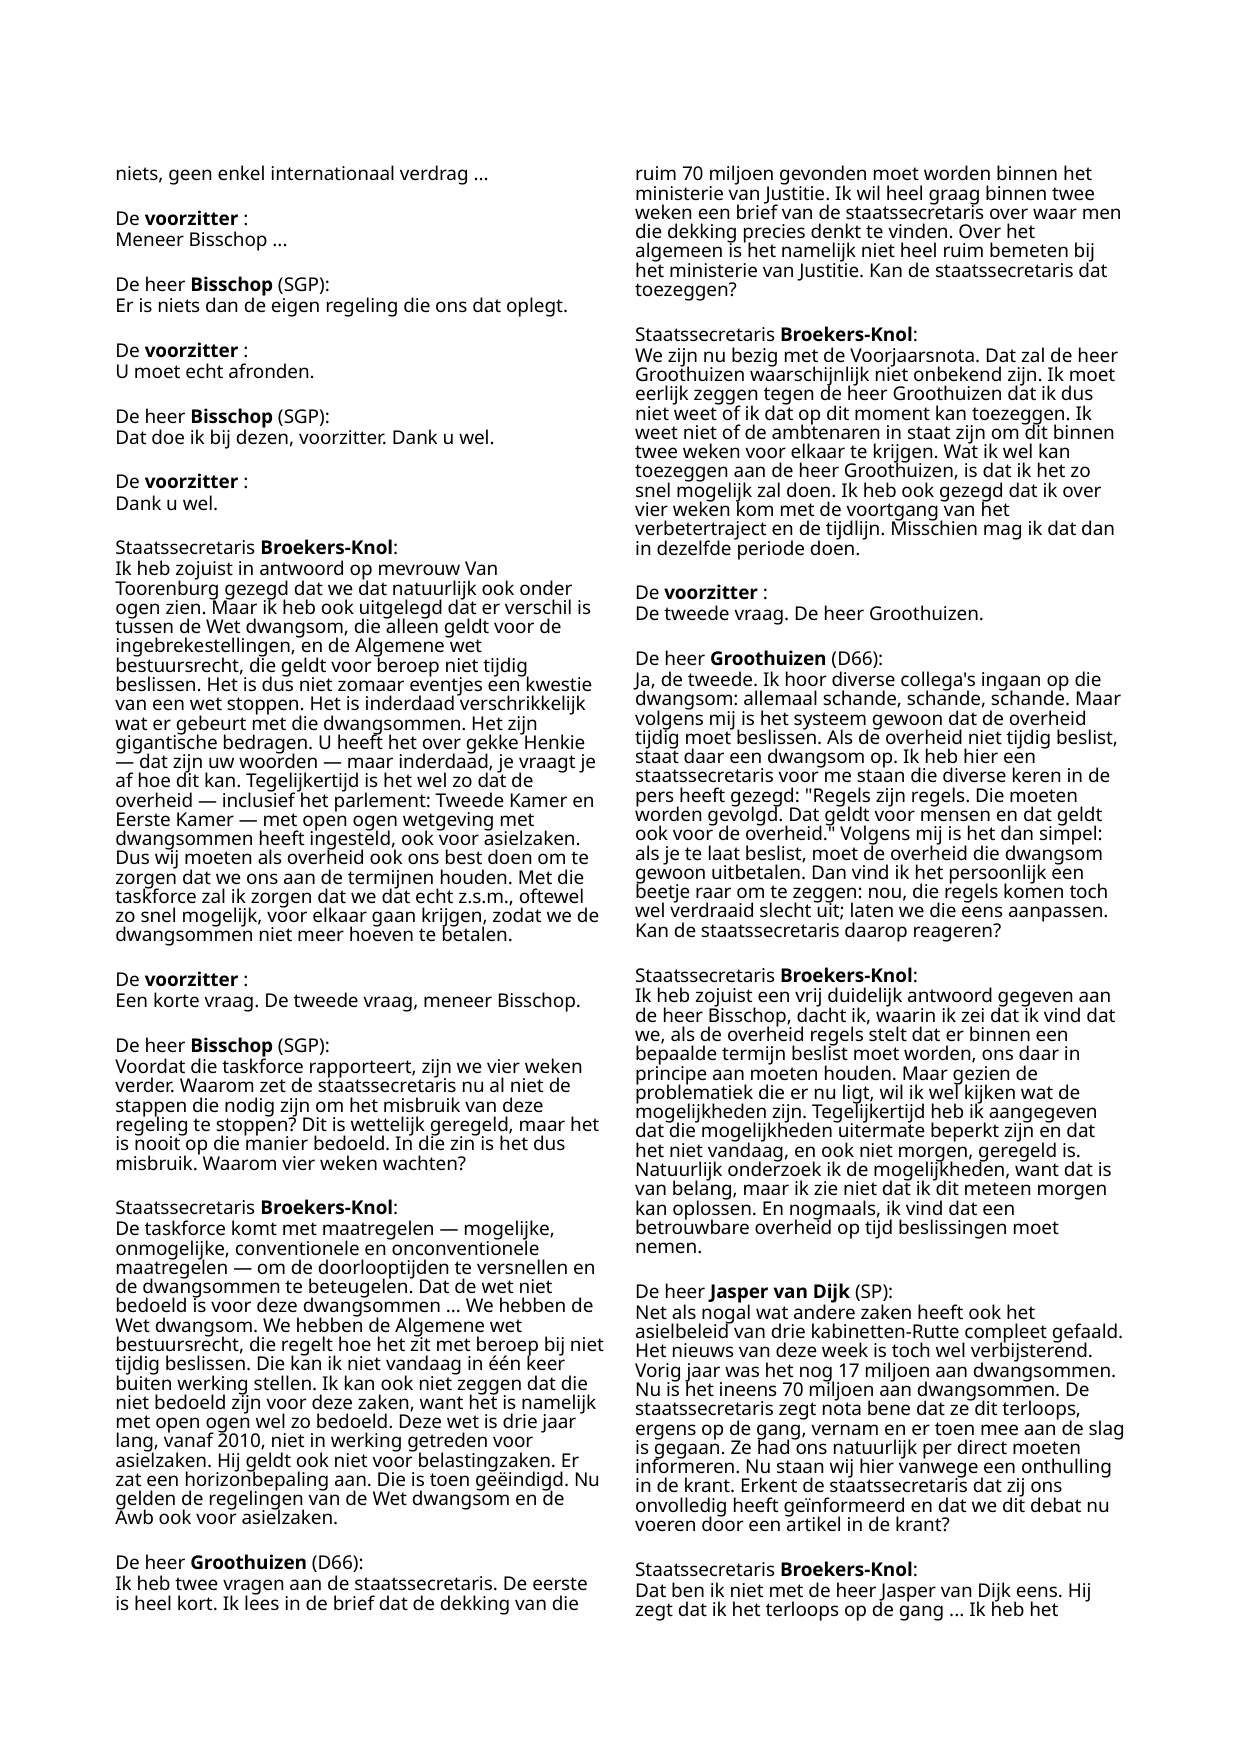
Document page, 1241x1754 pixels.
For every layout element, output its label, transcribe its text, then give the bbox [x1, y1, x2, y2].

text De heer Jasper van Dijk (SP): [635, 1278, 1125, 1304]
text De heer Bisschop (SGP): [115, 403, 605, 429]
text Staatssecretaris Broekers-Knol: [635, 1556, 1125, 1582]
text De tweede vraag. De heer Groothuizen. [635, 605, 1125, 624]
text De heer Bisschop (SGP): [115, 1032, 605, 1058]
text Staatssecretaris Broekers-Knol: [115, 1194, 605, 1220]
text ruim 70 miljoen gevonden moet worden binnen het ministerie van Justitie. Ik wil heel graag binnen twee weken een brief van de staatssecretaris over waar men die dekking precies denkt te vinden. Over het algemeen is het namelijk niet heel ruim bemeten bij het ministerie van Justitie. Kan de staatssecretaris dat toezeggen? [635, 165, 1125, 300]
text De voorzitter : [115, 967, 605, 992]
text Net als nogal wat andere zaken heeft ook het asielbeleid van drie kabinetten-Rutte compleet gefaald. Het nieuws van deze week is toch wel verbijsterend. Vorig jaar was het nog 17 miljoen aan dwangsommen. Nu is het ineens 70 miljoen aan dwangsommen. De staatssecretaris zegt nota bene dat ze dit terloops, ergens op de gang, vernam en er toen mee aan de slag is gegaan. Ze had ons natuurlijk per direct moeten informeren. Nu staan wij hier vanwege een onthulling in de krant. Erkent de staatssecretaris dat zij ons onvolledig heeft geïnformeerd en dat we dit debat nu voeren door een artikel in de krant? [635, 1304, 1125, 1535]
text Dat doe ik bij dezen, voorzitter. Dank u wel. [115, 429, 605, 448]
text De voorzitter : [115, 205, 605, 231]
text Ik heb twee vragen aan de staatssecretaris. De eerste is heel kort. Ik lees in de brief dat de dekking van die [115, 1575, 605, 1614]
text De taskforce komt met maatregelen — mogelijke, onmogelijke, conventionele en onconventionele maatregelen — om de doorlooptijden te versnellen en de dwangsommen te beteugelen. Dat de wet niet bedoeld is voor deze dwangsommen ... We hebben de Wet dwangsom. We hebben de Algemene wet bestuursrecht, die regelt hoe het zit met beroep bij niet tijdig beslissen. Die kan ik niet vandaag in één keer buiten werking stellen. Ik kan ook niet zeggen dat die niet bedoeld zijn voor deze zaken, want het is namelijk met open ogen wel zo bedoeld. Deze wet is drie jaar lang, vanaf 2010, niet in werking getreden voor asielzaken. Hij geldt ook niet voor belastingzaken. Er zat een horizonbepaling aan. Die is toen geëindigd. Nu gelden de regelingen van de Wet dwangsom en de Awb ook voor asielzaken. [115, 1220, 605, 1529]
text Dat ben ik niet met de heer Jasper van Dijk eens. Hij zegt dat ik het terloops op de gang ... Ik heb het [635, 1582, 1125, 1620]
text Staatssecretaris Broekers-Knol: [635, 321, 1125, 347]
text Dank u wel. [115, 494, 605, 514]
text U moet echt afronden. [115, 363, 605, 382]
text De voorzitter : [635, 579, 1125, 605]
text Staatssecretaris Broekers-Knol: [635, 962, 1125, 987]
text We zijn nu bezig met de Voorjaarsnota. Dat zal de heer Groothuizen waarschijnlijk niet onbekend zijn. Ik moet eerlijk zeggen tegen de heer Groothuizen dat ik dus niet weet of ik dat op dit moment kan toezeggen. Ik weet niet of de ambtenaren in staat zijn om dit binnen twee weken voor elkaar te krijgen. Wat ik wel kan toezeggen aan de heer Groothuizen, is dat ik het zo snel mogelijk zal doen. Ik heb ook gezegd dat ik over vier weken kom met de voortgang van het verbetertraject en de tijdlijn. Misschien mag ik dat dan in dezelfde periode doen. [635, 347, 1125, 559]
text Voordat die taskforce rapporteert, zijn we vier weken verder. Waarom zet de staatssecretaris nu al niet de stappen die nodig zijn om het misbruik van deze regeling te stoppen? Dit is wettelijk geregeld, maar het is nooit op die manier bedoeld. In die zin is het dus misbruik. Waarom vier weken wachten? [115, 1058, 605, 1174]
text Staatssecretaris Broekers-Knol: [115, 534, 605, 560]
text Er is niets dan de eigen regeling die ons dat oplegt. [115, 297, 605, 316]
text De heer Bisschop (SGP): [115, 271, 605, 297]
text Ja, de tweede. Ik hoor diverse collega's ingaan op die dwangsom: allemaal schande, schande, schande. Maar volgens mij is het systeem gewoon dat de overheid tijdig moet beslissen. Als de overheid niet tijdig beslist, staat daar een dwangsom op. Ik heb hier een staatssecretaris voor me staan die diverse keren in de pers heeft gezegd: "Regels zijn regels. Die moeten worden gevolgd. Dat geldt voor mensen en dat geldt ook voor de overheid." Volgens mij is het dan simpel: als je te laat beslist, moet de overheid die dwangsom gewoon uitbetalen. Dan vind ik het persoonlijk een beetje raar om te zeggen: nou, die regels komen toch wel verdraaid slecht uit; laten we die eens aanpassen. Kan de staatssecretaris daarop reageren? [635, 671, 1125, 941]
text Meneer Bisschop ... [115, 231, 605, 250]
text De voorzitter : [115, 337, 605, 363]
text De heer Groothuizen (D66): [635, 645, 1125, 671]
text De voorzitter : [115, 469, 605, 494]
text Een korte vraag. De tweede vraag, meneer Bisschop. [115, 992, 605, 1012]
text Ik heb zojuist in antwoord op mevrouw Van Toorenburg gezegd dat we dat natuurlijk ook onder ogen zien. Maar ik heb ook uitgelegd dat er verschil is tussen de Wet dwangsom, die alleen geldt voor de ingebrekestellingen, en de Algemene wet bestuursrecht, die geldt voor beroep niet tijdig beslissen. Het is dus niet zomaar eventjes een kwestie van een wet stoppen. Het is inderdaad verschrikkelijk wat er gebeurt met die dwangsommen. Het zijn gigantische bedragen. U heeft het over gekke Henkie — dat zijn uw woorden — maar inderdaad, je vraagt je af hoe dit kan. Tegelijkertijd is het wel zo dat de overheid — inclusief het parlement: Tweede Kamer en Eerste Kamer — met open ogen wetgeving met dwangsommen heeft ingesteld, ook voor asielzaken. Dus wij moeten als overheid ook ons best doen om te zorgen dat we ons aan de termijnen houden. Met die taskforce zal ik zorgen dat we dat echt z.s.m., oftewel zo snel mogelijk, voor elkaar gaan krijgen, zodat we de dwangsommen niet meer hoeven te betalen. [115, 560, 605, 946]
text Ik heb zojuist een vrij duidelijk antwoord gegeven aan de heer Bisschop, dacht ik, waarin ik zei dat ik vind dat we, als de overheid regels stelt dat er binnen een bepaalde termijn beslist moet worden, ons daar in principe aan moeten houden. Maar gezien de problematiek die er nu ligt, wil ik wel kijken wat de mogelijkheden zijn. Tegelijkertijd heb ik aangegeven dat die mogelijkheden uitermate beperkt zijn en dat het niet vandaag, en ook niet morgen, geregeld is. Natuurlijk onderzoek ik de mogelijkheden, want dat is van belang, maar ik zie niet dat ik dit meteen morgen kan oplossen. En nogmaals, ik vind dat een betrouwbare overheid op tijd beslissingen moet nemen. [635, 987, 1125, 1257]
text niets, geen enkel internationaal verdrag ... [115, 165, 605, 184]
text De heer Groothuizen (D66): [115, 1549, 605, 1575]
